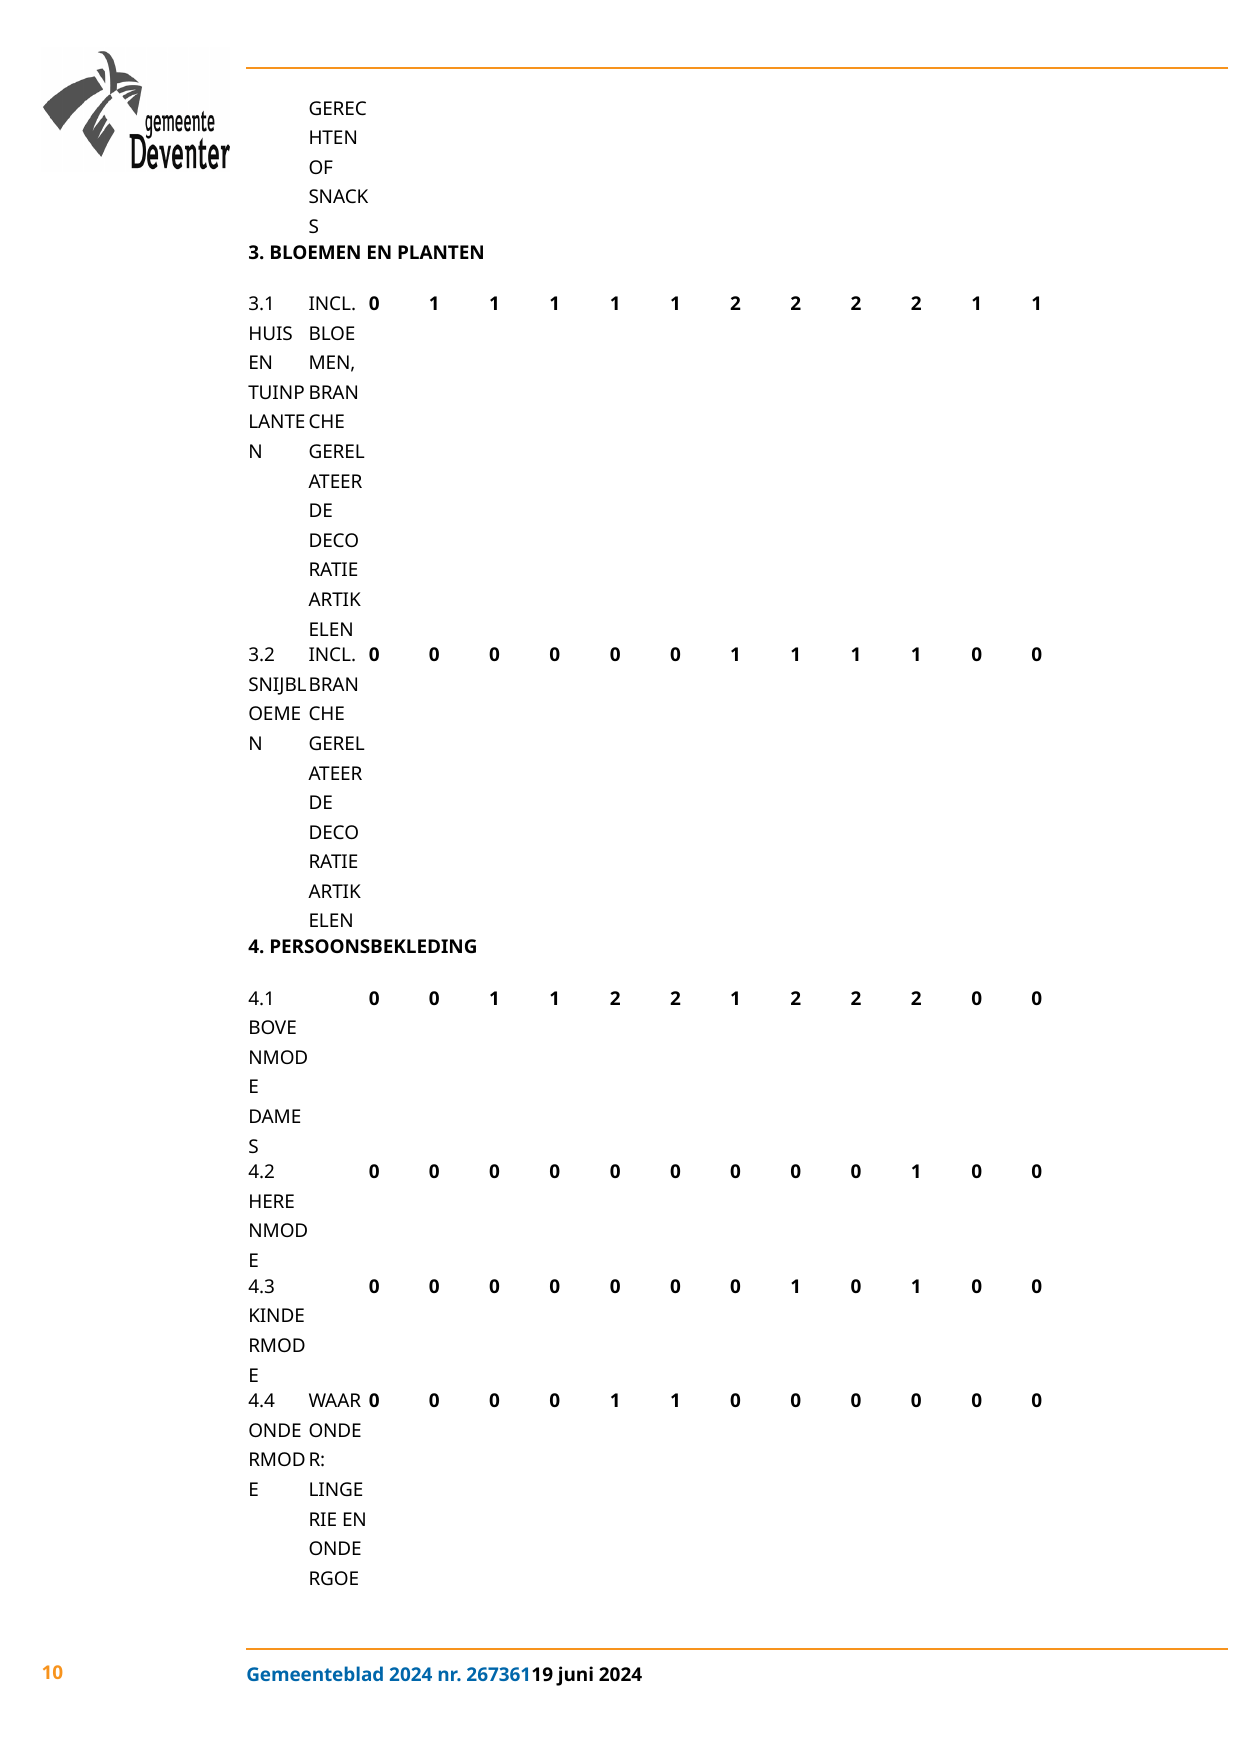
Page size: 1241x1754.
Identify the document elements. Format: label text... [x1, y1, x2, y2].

table_cell 0 [549, 1388, 609, 1591]
table_cell 2 [790, 985, 850, 1158]
table_cell 1 [610, 1388, 670, 1591]
table_cell [489, 95, 549, 239]
table_cell 1 [971, 290, 1031, 641]
table_cell 0 [971, 641, 1031, 933]
table_cell [1091, 934, 1152, 959]
table_cell 0 [369, 641, 429, 933]
table_cell 1 [549, 985, 609, 1158]
table_cell 0 [1031, 1388, 1091, 1591]
table_cell 4.1 BOVENMODE DAMES [248, 985, 308, 1158]
table_cell 0 [1031, 1159, 1091, 1273]
table_cell 0 [971, 985, 1031, 1158]
table_cell 0 [670, 1159, 730, 1273]
table_cell 0 [429, 1273, 489, 1387]
table_cell 4.4 ONDERMODE [248, 1388, 308, 1591]
table_cell INCL. BRANCHE GERELATEERDE DECORATIEARTIKELEN [308, 641, 368, 933]
table_cell 0 [429, 1159, 489, 1273]
table_cell [1091, 641, 1152, 933]
table_cell 1 [670, 1388, 730, 1591]
table_cell 0 [429, 641, 489, 933]
table_cell [911, 95, 971, 239]
table_cell [1091, 239, 1152, 264]
table_cell 0 [549, 1273, 609, 1387]
table_cell 0 [489, 1159, 549, 1273]
table_cell 0 [369, 1388, 429, 1591]
table_cell 0 [369, 1273, 429, 1387]
table_cell 1 [911, 1159, 971, 1273]
table_cell WAARONDER: LINGERIE EN ONDERGOE [308, 1388, 368, 1591]
table_cell 0 [489, 1388, 549, 1591]
table_cell 2 [730, 290, 790, 641]
table_cell 0 [971, 1388, 1031, 1591]
table_cell 0 [610, 1273, 670, 1387]
table_cell 1 [911, 641, 971, 933]
table_cell [1091, 290, 1152, 641]
table_cell 2 [850, 985, 911, 1158]
table_cell [429, 95, 489, 239]
table_cell 0 [670, 1273, 730, 1387]
table_cell 1 [429, 290, 489, 641]
table_cell [308, 1159, 368, 1273]
table_cell 4.2 HERENMODE [248, 1159, 308, 1273]
table_cell INCL. BLOEMEN, BRANCHE GERELATEERDE DECORATIEARTIKELEN [308, 290, 368, 641]
table_cell 2 [610, 985, 670, 1158]
table_cell 4.3 KINDERMODE [248, 1273, 308, 1387]
table_cell 2 [911, 290, 971, 641]
table_cell [730, 95, 790, 239]
table_cell 0 [369, 1159, 429, 1273]
table_cell 0 [1031, 1273, 1091, 1387]
table_cell 0 [610, 1159, 670, 1273]
table_cell [1091, 95, 1152, 239]
table_cell 1 [790, 1273, 850, 1387]
table_cell 2 [911, 985, 971, 1158]
table_cell 1 [911, 1273, 971, 1387]
table_cell [308, 985, 368, 1158]
table_cell 0 [730, 1273, 790, 1387]
table_cell 0 [489, 1273, 549, 1387]
table_cell 0 [850, 1273, 911, 1387]
table_cell 0 [549, 641, 609, 933]
table_cell 3.2 SNIJBLOEMEN [248, 641, 308, 933]
table_cell 1 [610, 290, 670, 641]
table_cell 1 [730, 641, 790, 933]
table_cell [1091, 1388, 1152, 1591]
table_cell 0 [1031, 641, 1091, 933]
table_cell 0 [429, 985, 489, 1158]
table_cell 0 [549, 1159, 609, 1273]
table_cell 0 [670, 641, 730, 933]
table_cell 0 [429, 1388, 489, 1591]
table_cell 3.1 HUIS EN TUINPLANTEN [248, 290, 308, 641]
table_cell [248, 95, 308, 239]
table_cell [1091, 985, 1152, 1158]
table_cell [850, 95, 911, 239]
table_cell 4. PERSOONSBEKLEDING [248, 934, 1091, 985]
table_cell 1 [730, 985, 790, 1158]
picture [41, 47, 231, 172]
table_cell 0 [610, 641, 670, 933]
table_cell 1 [489, 290, 549, 641]
table_cell 1 [850, 641, 911, 933]
table_cell 0 [850, 1388, 911, 1591]
table_cell 0 [790, 1388, 850, 1591]
table_cell [1091, 1159, 1152, 1273]
table_cell [610, 95, 670, 239]
table_cell 0 [971, 1273, 1031, 1387]
table_cell [1091, 1273, 1152, 1387]
table_cell [971, 95, 1031, 239]
table_cell 2 [790, 290, 850, 641]
table_cell 0 [730, 1159, 790, 1273]
table_cell 2 [670, 985, 730, 1158]
table_cell [1031, 95, 1091, 239]
table_cell [308, 1273, 368, 1387]
table_cell GERECHTEN OF SNACKS [308, 95, 368, 239]
table_cell 0 [1031, 985, 1091, 1158]
table_cell 1 [790, 641, 850, 933]
table_cell 1 [489, 985, 549, 1158]
table_cell [790, 95, 850, 239]
table_cell 0 [489, 641, 549, 933]
table_cell 0 [369, 290, 429, 641]
table_cell 1 [670, 290, 730, 641]
table_cell 3. BLOEMEN EN PLANTEN [248, 239, 1091, 290]
table_cell [670, 95, 730, 239]
table_cell 0 [850, 1159, 911, 1273]
table_cell 1 [1031, 290, 1091, 641]
table_cell 0 [911, 1388, 971, 1591]
table_cell [1091, 265, 1152, 290]
table_cell 1 [549, 290, 609, 641]
table_cell [369, 95, 429, 239]
table_cell [1091, 959, 1152, 985]
table_cell 0 [790, 1159, 850, 1273]
table_cell [549, 95, 609, 239]
table_cell 0 [369, 985, 429, 1158]
table_cell 0 [971, 1159, 1031, 1273]
table_cell 2 [850, 290, 911, 641]
table_cell 0 [730, 1388, 790, 1591]
